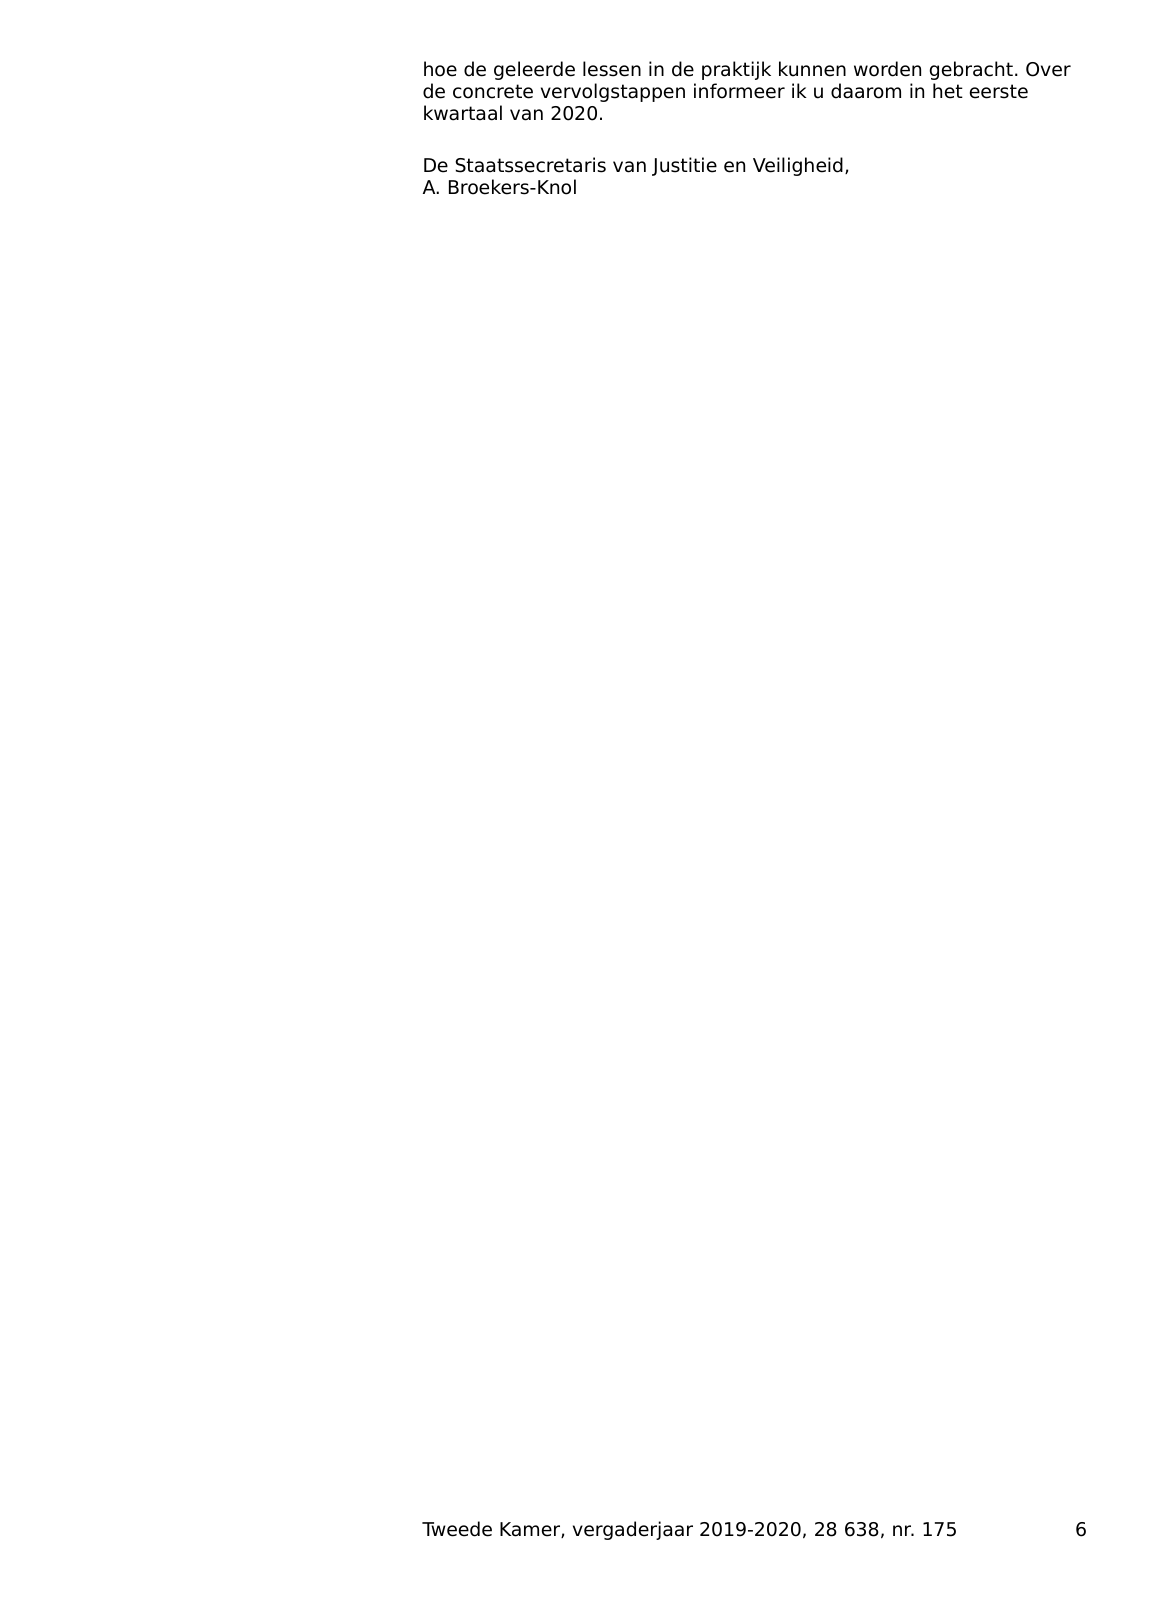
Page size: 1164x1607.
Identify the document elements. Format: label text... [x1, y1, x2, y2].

text De Staatssecretaris van Justitie en Veiligheid, A. Broekers-Knol [422, 155, 1087, 199]
text hoe de geleerde lessen in de praktijk kunnen worden gebracht. Over de concrete vervolgstappen informeer ik u daarom in het eerste kwartaal van 2020. [422, 59, 1087, 125]
